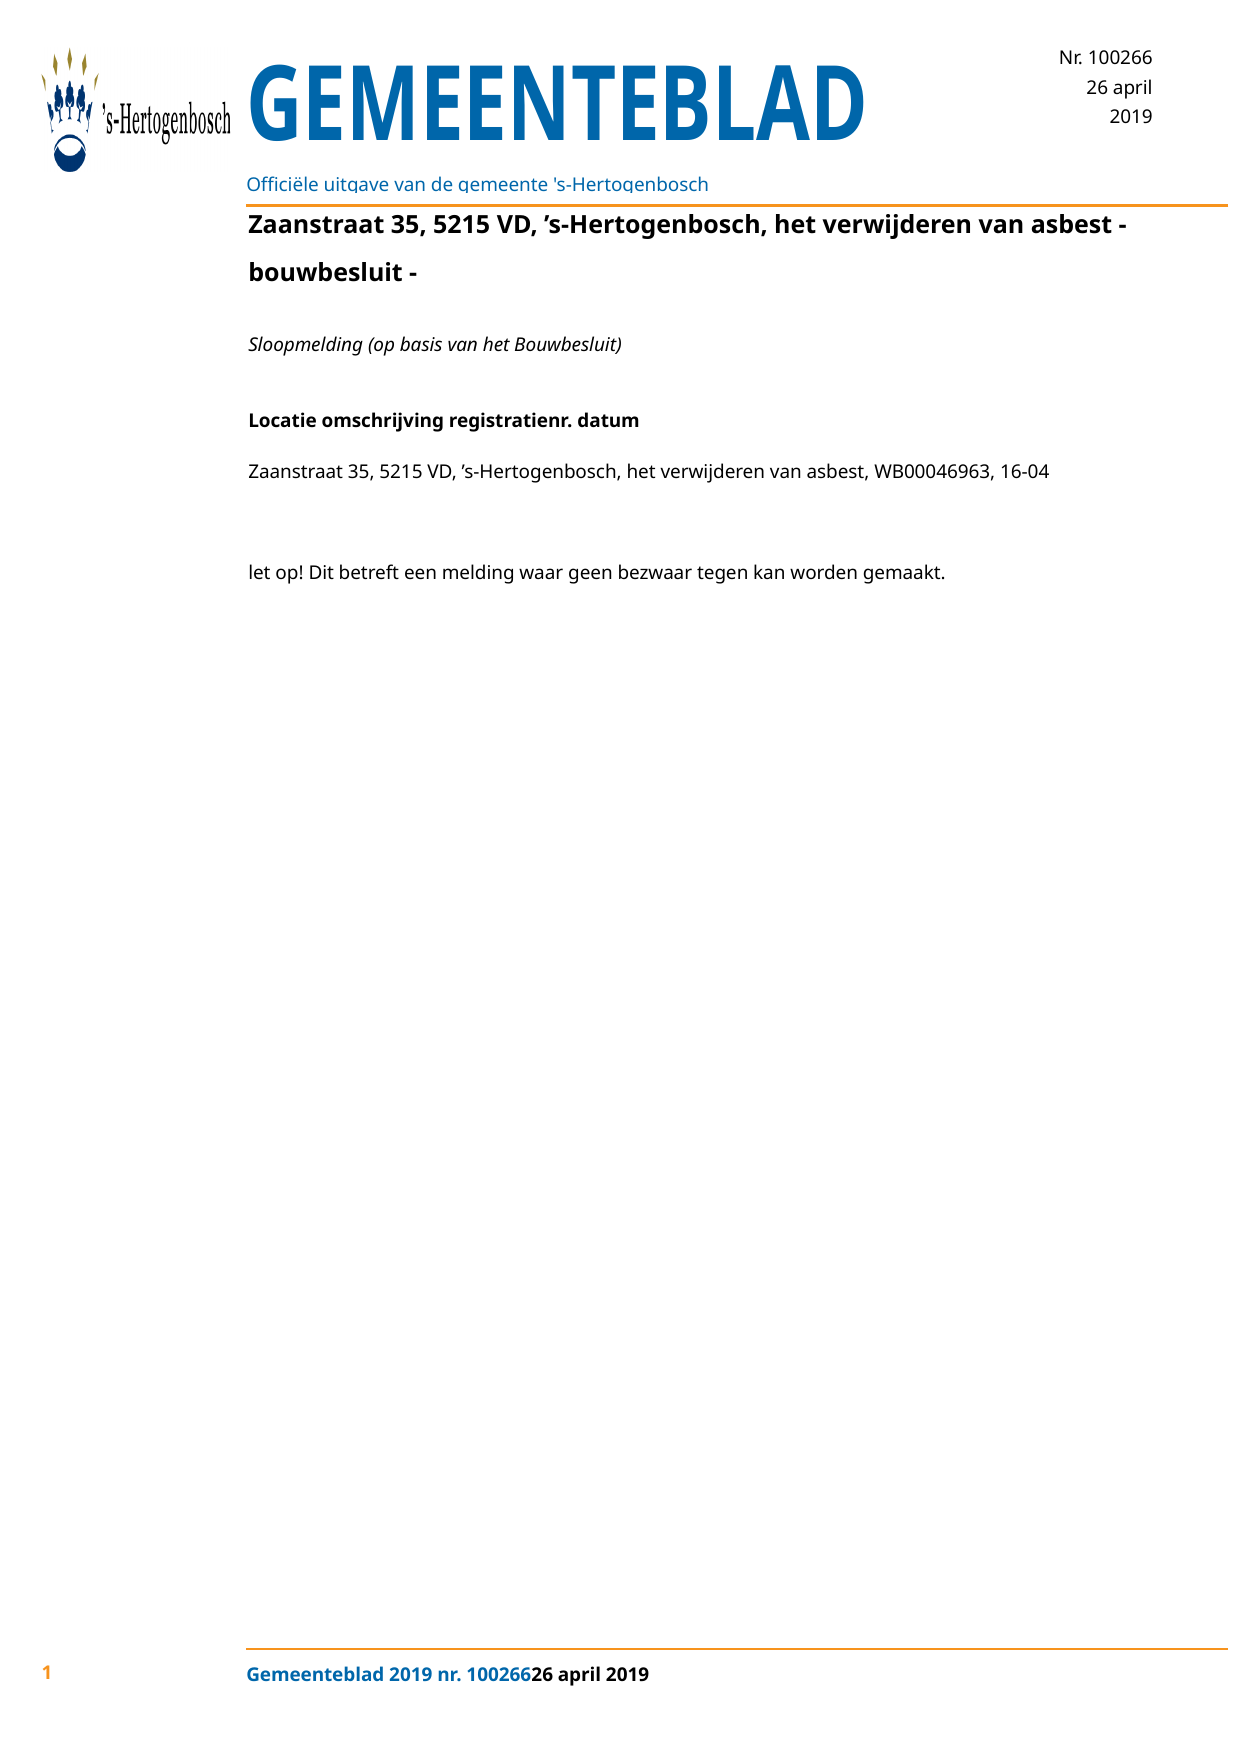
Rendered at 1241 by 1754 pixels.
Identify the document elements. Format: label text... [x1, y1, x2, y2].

text let op! Dit betreft een melding waar geen bezwaar tegen kan worden gemaakt. [248, 559, 1152, 584]
picture [41, 47, 231, 172]
text Zaanstraat 35, 5215 VD, ’s-Hertogenbosch, het verwijderen van asbest, WB00046963, 16-04 [248, 458, 1152, 484]
text Locatie omschrijving registratienr. datum [248, 408, 1152, 433]
text Sloopmelding (op basis van het Bouwbesluit) [248, 331, 1152, 357]
text Zaanstraat 35, 5215 VD, ’s-Hertogenbosch, het verwijderen van asbest - bouwbesluit - [248, 207, 1152, 288]
